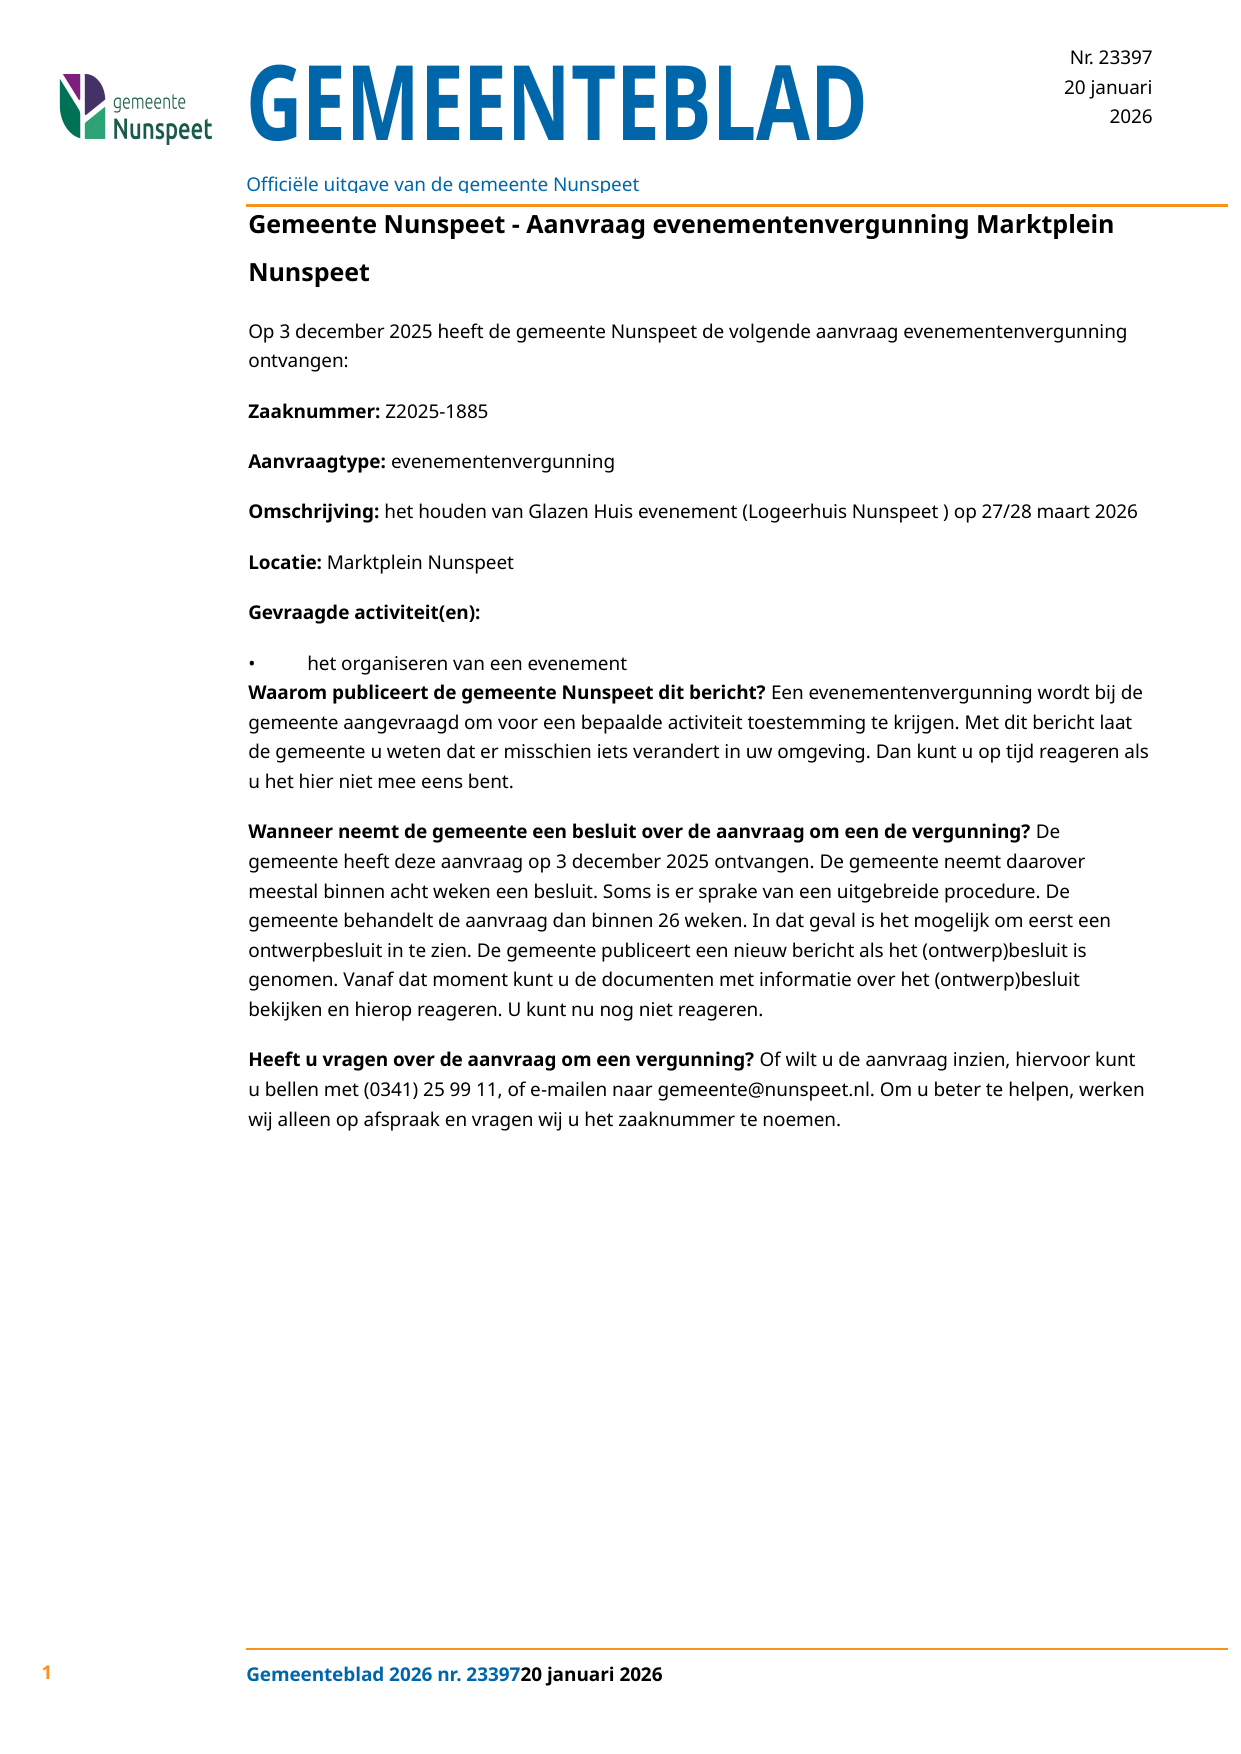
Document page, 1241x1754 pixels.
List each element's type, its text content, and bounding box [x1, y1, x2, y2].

text Heeft u vragen over de aanvraag om een vergunning? Of wilt u de aanvraag inzien, hiervoor kunt u bellen met (0341) 25 99 11, of e-mailen naar gemeente@nunspeet.nl. Om u beter te helpen, werken wij alleen op afspraak en vragen wij u het zaaknummer te noemen. [248, 1047, 1152, 1132]
text Op 3 december 2025 heeft de gemeente Nunspeet de volgende aanvraag evenementenvergunning ontvangen: [248, 318, 1152, 373]
text Waarom publiceert de gemeente Nunspeet dit bericht? Een evenementenvergunning wordt bij de gemeente aangevraagd om voor een bepaalde activiteit toestemming te krijgen. Met dit bericht laat de gemeente u weten dat er misschien iets verandert in uw omgeving. Dan kunt u op tijd reageren als u het hier niet mee eens bent. [248, 679, 1152, 794]
list het organiseren van een evenement [248, 650, 1152, 676]
text Omschrijving: het houden van Glazen Huis evenement (Logeerhuis Nunspeet ) op 27/28 maart 2026 [248, 499, 1152, 524]
text Locatie: Marktplein Nunspeet [248, 549, 1152, 575]
text Zaaknummer: Z2025-1885 [248, 398, 1152, 424]
text Gemeente Nunspeet - Aanvraag evenementenvergunning Marktplein Nunspeet [248, 207, 1152, 288]
text Gevraagde activiteit(en): [248, 599, 1152, 625]
text Aanvraagtype: evenementenvergunning [248, 448, 1152, 474]
text Wanneer neemt de gemeente een besluit over de aanvraag om een de vergunning? De gemeente heeft deze aanvraag op 3 december 2025 ontvangen. De gemeente neemt daarover meestal binnen acht weken een besluit. Soms is er sprake van een uitgebreide procedure. De gemeente behandelt de aanvraag dan binnen 26 weken. In dat geval is het mogelijk om eerst een ontwerpbesluit in te zien. De gemeente publiceert een nieuw bericht als het (ontwerp)besluit is genomen. Vanaf dat moment kunt u de documenten met informatie over het (ontwerp)besluit bekijken en hierop reageren. U kunt nu nog niet reageren. [248, 819, 1152, 1022]
picture [41, 47, 231, 172]
